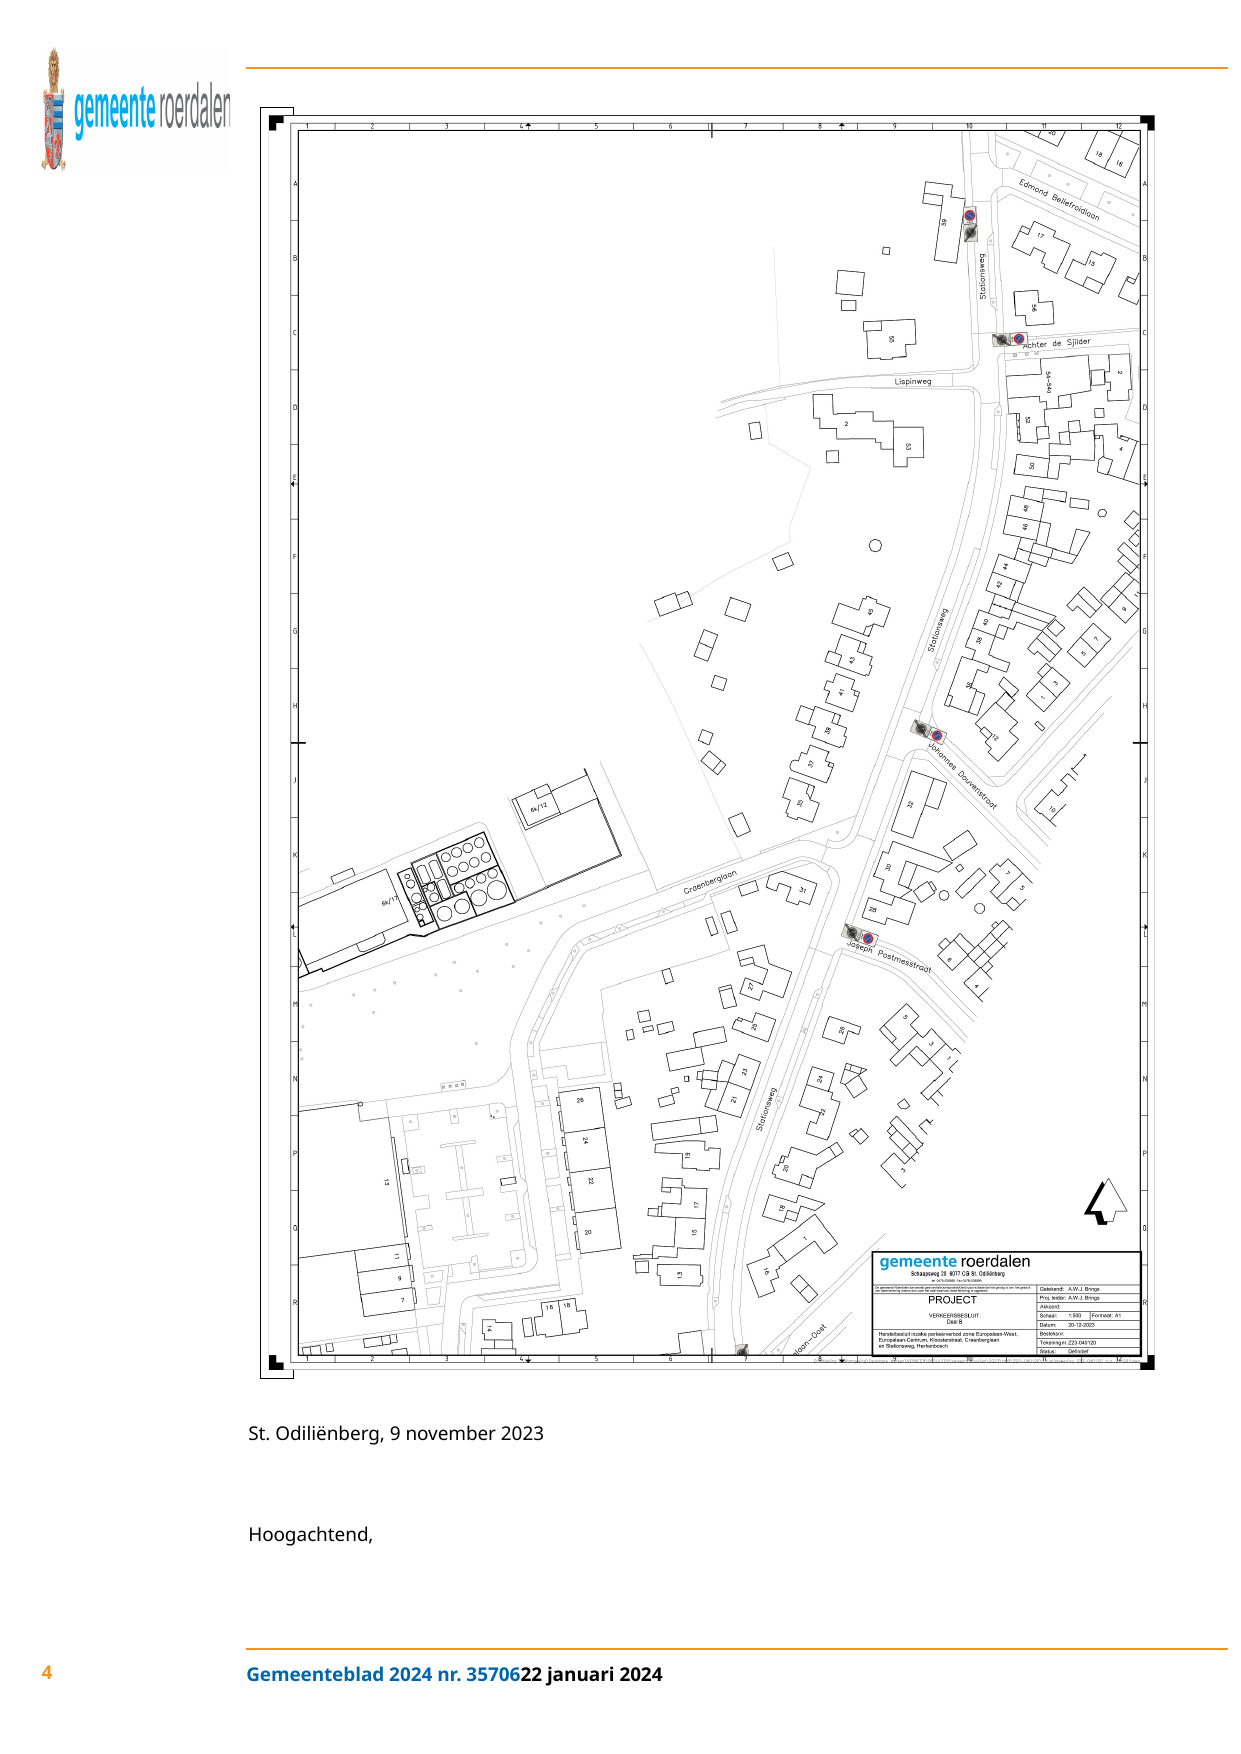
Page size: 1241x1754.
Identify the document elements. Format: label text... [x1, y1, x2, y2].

picture [268, 115, 1155, 1370]
picture [41, 47, 231, 172]
text Hoogachtend, [248, 1521, 1152, 1547]
text St. Odiliënberg, 9 november 2023 [248, 1421, 1152, 1446]
